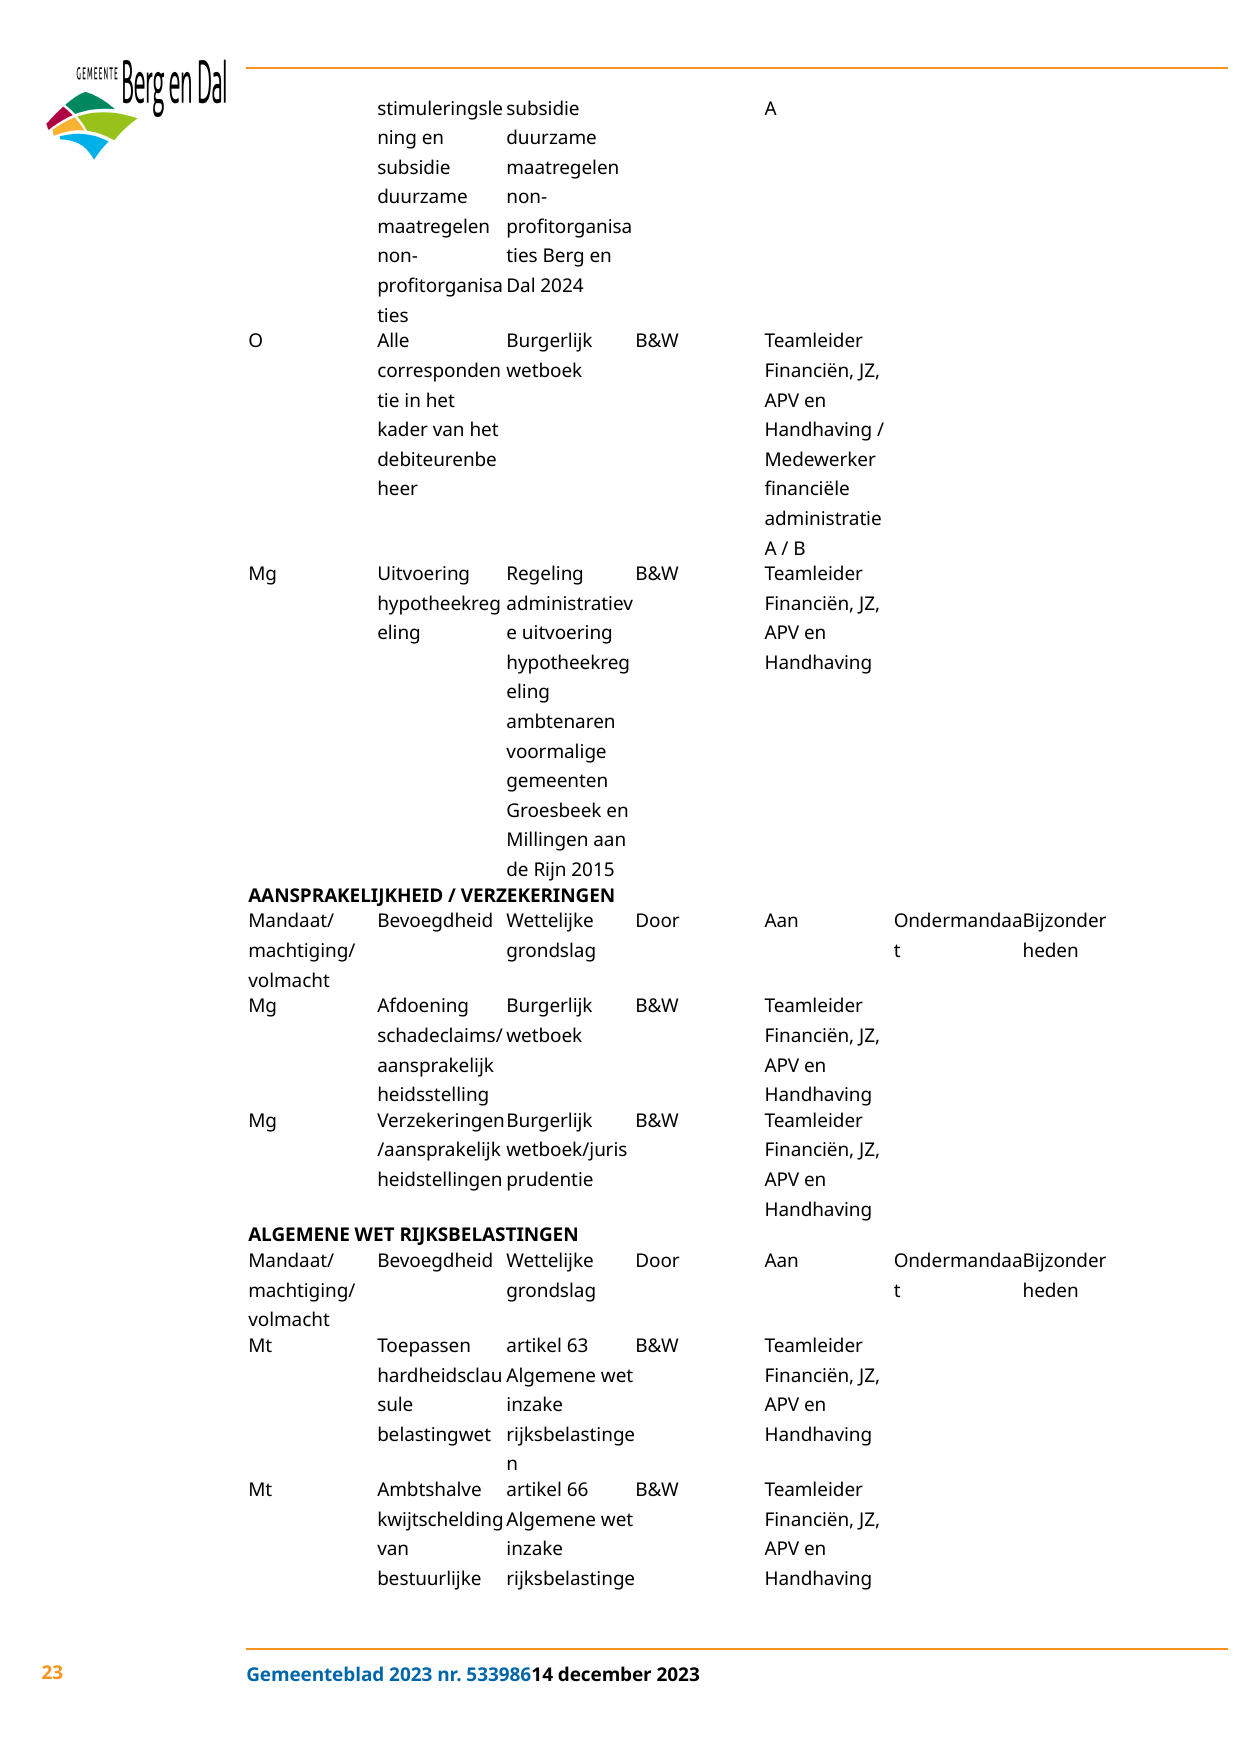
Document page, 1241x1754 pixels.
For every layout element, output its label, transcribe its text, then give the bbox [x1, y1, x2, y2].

table_cell Mg [248, 1107, 377, 1222]
table_cell A [764, 95, 893, 328]
table_cell [894, 95, 1022, 328]
table_cell Door [635, 1247, 764, 1332]
table_cell Verzekeringen/aansprakelijk heidstellingen [377, 1107, 506, 1222]
table_cell Teamleider Financiën, JZ, APV en Handhaving [764, 993, 893, 1107]
table_cell B&W [635, 993, 764, 1107]
table_cell [894, 328, 1022, 560]
table_cell [1023, 560, 1152, 882]
table_cell ALGEMENE WET RIJKSBELASTINGEN [248, 1222, 1152, 1247]
table_cell [894, 560, 1022, 882]
table_cell Ambtshalve kwijtschelding van bestuurlijke [377, 1476, 506, 1591]
table_cell Teamleider Financiën, JZ, APV en Handhaving [764, 1107, 893, 1222]
table_cell Teamleider Financiën, JZ, APV en Handhaving [764, 1476, 893, 1591]
table_cell stimuleringslening en subsidie duurzame maatregelen non-profitorganisaties [377, 95, 506, 328]
table_cell Aan [764, 1247, 893, 1332]
table_cell Teamleider Financiën, JZ, APV en Handhaving / Medewerker financiële administratie A / B [764, 328, 893, 560]
table_cell Bijzonder heden [1023, 1247, 1152, 1332]
table_cell [894, 1107, 1022, 1222]
table_cell [894, 993, 1022, 1107]
table_cell artikel 63 Algemene wet inzake rijksbelastingen [506, 1332, 635, 1476]
table_cell [894, 1476, 1022, 1591]
table_cell [1023, 1476, 1152, 1591]
table_cell [1023, 1332, 1152, 1476]
table_cell Teamleider Financiën, JZ, APV en Handhaving [764, 1332, 893, 1476]
table_cell [1023, 1107, 1152, 1222]
table_cell Toepassen hardheidsclausule belastingwet [377, 1332, 506, 1476]
table_cell B&W [635, 1107, 764, 1222]
table_cell Mg [248, 993, 377, 1107]
table_cell Burgerlijk wetboek [506, 328, 635, 560]
table_cell Wettelijke grondslag [506, 908, 635, 993]
table_cell [248, 95, 377, 328]
table_cell Regeling administratieve uitvoering hypotheekregeling ambtenaren voormalige gemeenten Groesbeek en Millingen aan de Rijn 2015 [506, 560, 635, 882]
table_cell Door [635, 908, 764, 993]
table_cell AANSPRAKELIJKHEID / VERZEKERINGEN [248, 882, 1152, 908]
table_cell Bevoegdheid [377, 1247, 506, 1332]
table_cell subsidie duurzame maatregelen non-profitorganisaties Berg en Dal 2024 [506, 95, 635, 328]
table_cell Teamleider Financiën, JZ, APV en Handhaving [764, 560, 893, 882]
table_cell Alle correspondentie in het kader van het debiteurenbeheer [377, 328, 506, 560]
table_cell Ondermandaat [894, 908, 1022, 993]
table_cell [1023, 328, 1152, 560]
table_cell B&W [635, 328, 764, 560]
table_cell B&W [635, 1332, 764, 1476]
table_cell Mg [248, 560, 377, 882]
table_cell Mandaat/ machtiging/ volmacht [248, 908, 377, 993]
table_cell Burgerlijk wetboek/jurisprudentie [506, 1107, 635, 1222]
table_cell O [248, 328, 377, 560]
table_cell Mt [248, 1476, 377, 1591]
table_cell Uitvoering hypotheekregeling [377, 560, 506, 882]
table_cell B&W [635, 560, 764, 882]
table_cell B&W [635, 1476, 764, 1591]
table_cell [635, 95, 764, 328]
table_cell [1023, 993, 1152, 1107]
table_cell Ondermandaat [894, 1247, 1022, 1332]
picture [41, 47, 231, 172]
table_cell [894, 1332, 1022, 1476]
table_cell Wettelijke grondslag [506, 1247, 635, 1332]
table_cell Mandaat/ machtiging/ volmacht [248, 1247, 377, 1332]
table_cell artikel 66 Algemene wet inzake rijksbelastinge [506, 1476, 635, 1591]
table_cell Bijzonder heden [1023, 908, 1152, 993]
table_cell Burgerlijk wetboek [506, 993, 635, 1107]
table_cell Aan [764, 908, 893, 993]
table_cell [1023, 95, 1152, 328]
table_cell Bevoegdheid [377, 908, 506, 993]
table_cell Mt [248, 1332, 377, 1476]
table_cell Afdoening schadeclaims/aansprakelijk heidsstelling [377, 993, 506, 1107]
